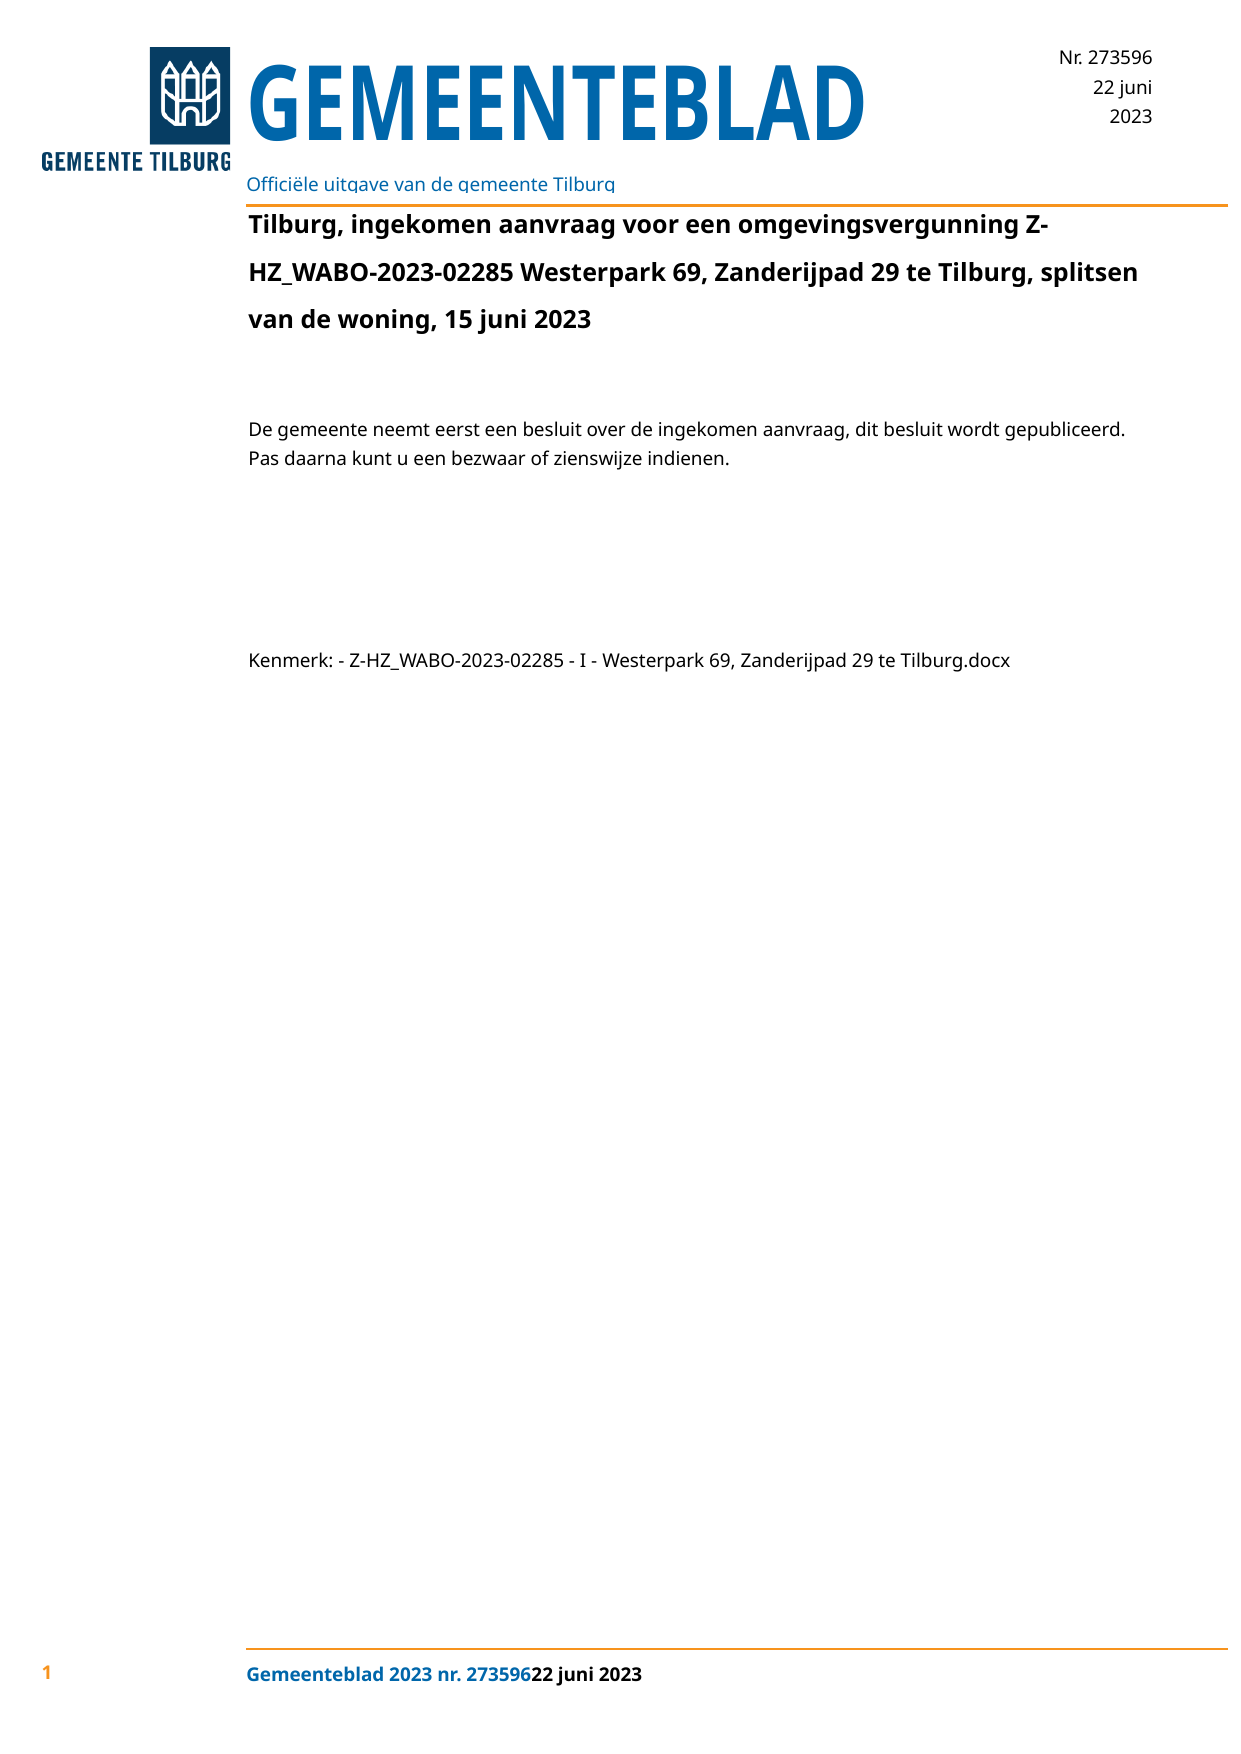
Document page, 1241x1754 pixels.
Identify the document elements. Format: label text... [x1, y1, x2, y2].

text Tilburg, ingekomen aanvraag voor een omgevingsvergunning Z-HZ_WABO-2023-02285 Westerpark 69, Zanderijpad 29 te Tilburg, splitsen van de woning, 15 juni 2023 [248, 207, 1152, 336]
picture [41, 47, 231, 172]
text Kenmerk: - Z-HZ_WABO-2023-02285 - I - Westerpark 69, Zanderijpad 29 te Tilburg.docx [248, 647, 1152, 673]
text De gemeente neemt eerst een besluit over de ingekomen aanvraag, dit besluit wordt gepubliceerd. Pas daarna kunt u een bezwaar of zienswijze indienen. [248, 416, 1152, 471]
